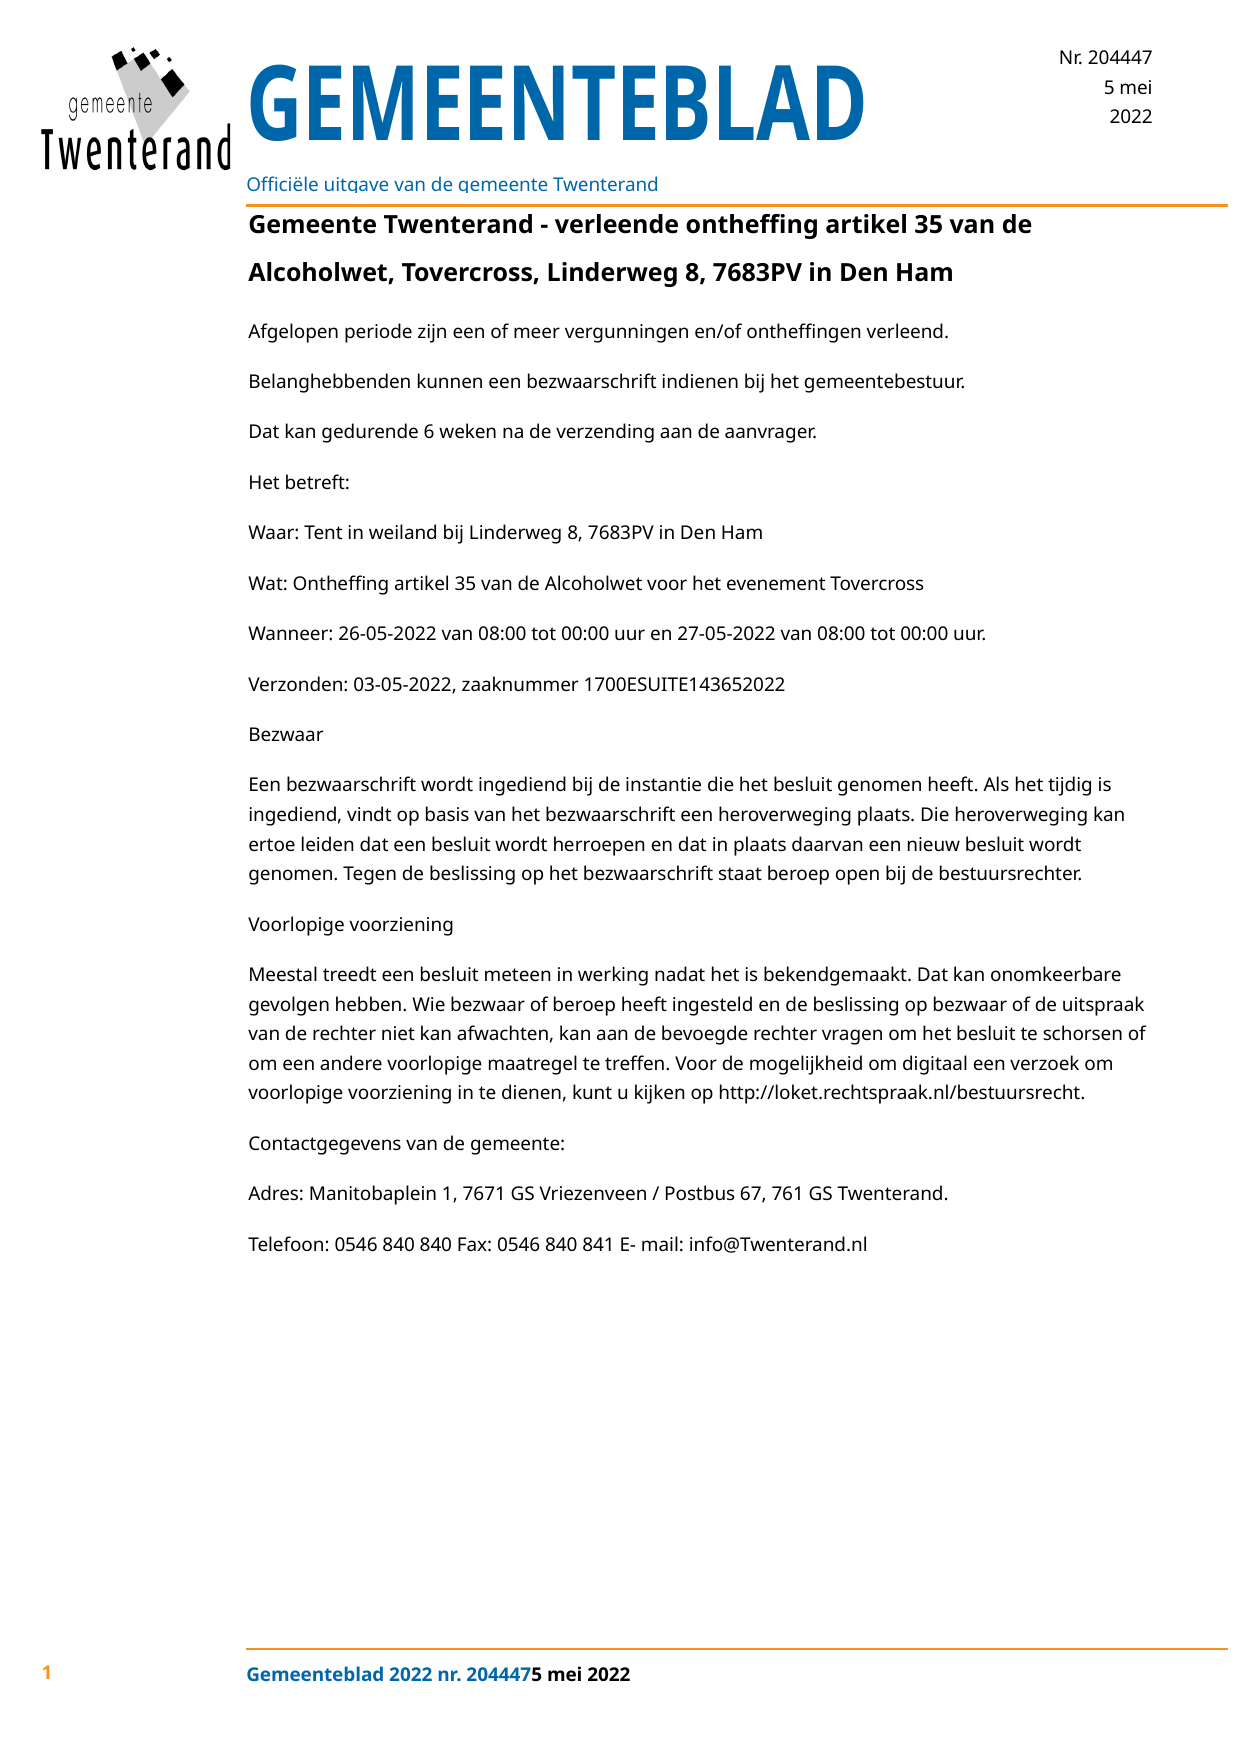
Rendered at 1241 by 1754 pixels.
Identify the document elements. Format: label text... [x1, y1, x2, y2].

text Adres: Manitobaplein 1, 7671 GS Vriezenveen / Postbus 67, 761 GS Twenterand. [248, 1180, 1152, 1206]
text Meestal treedt een besluit meteen in werking nadat het is bekendgemaakt. Dat kan onomkeerbare gevolgen hebben. Wie bezwaar of beroep heeft ingesteld en de beslissing op bezwaar of de uitspraak van de rechter niet kan afwachten, kan aan de bevoegde rechter vragen om het besluit te schorsen of om een andere voorlopige maatregel te treffen. Voor de mogelijkheid om digitaal een verzoek om voorlopige voorziening in te dienen, kunt u kijken op http://loket.rechtspraak.nl/bestuursrecht. [248, 961, 1152, 1105]
text Het betreft: [248, 469, 1152, 495]
text Afgelopen periode zijn een of meer vergunningen en/of ontheffingen verleend. [248, 318, 1152, 344]
text Een bezwaarschrift wordt ingediend bij de instantie die het besluit genomen heeft. Als het tijdig is ingediend, vindt op basis van het bezwaarschrift een heroverweging plaats. Die heroverweging kan ertoe leiden dat een besluit wordt herroepen en dat in plaats daarvan een nieuw besluit wordt genomen. Tegen de beslissing op het bezwaarschrift staat beroep open bij de bestuursrechter. [248, 772, 1152, 886]
text Wat: Ontheffing artikel 35 van de Alcoholwet voor het evenement Tovercross [248, 570, 1152, 596]
text Contactgegevens van de gemeente: [248, 1130, 1152, 1156]
text Wanneer: 26-05-2022 van 08:00 tot 00:00 uur en 27-05-2022 van 08:00 tot 00:00 uur. [248, 620, 1152, 646]
text Voorlopige voorziening [248, 911, 1152, 937]
text Verzonden: 03-05-2022, zaaknummer 1700ESUITE143652022 [248, 671, 1152, 697]
text Waar: Tent in weiland bij Linderweg 8, 7683PV in Den Ham [248, 519, 1152, 545]
text Gemeente Twenterand - verleende ontheffing artikel 35 van de Alcoholwet, Tovercross, Linderweg 8, 7683PV in Den Ham [248, 207, 1152, 288]
text Bezwaar [248, 721, 1152, 747]
text Dat kan gedurende 6 weken na de verzending aan de aanvrager. [248, 419, 1152, 444]
picture [41, 47, 231, 172]
text Belanghebbenden kunnen een bezwaarschrift indienen bij het gemeentebestuur. [248, 368, 1152, 394]
text Telefoon: 0546 840 840 Fax: 0546 840 841 E- mail: info@Twenterand.nl [248, 1231, 1152, 1257]
